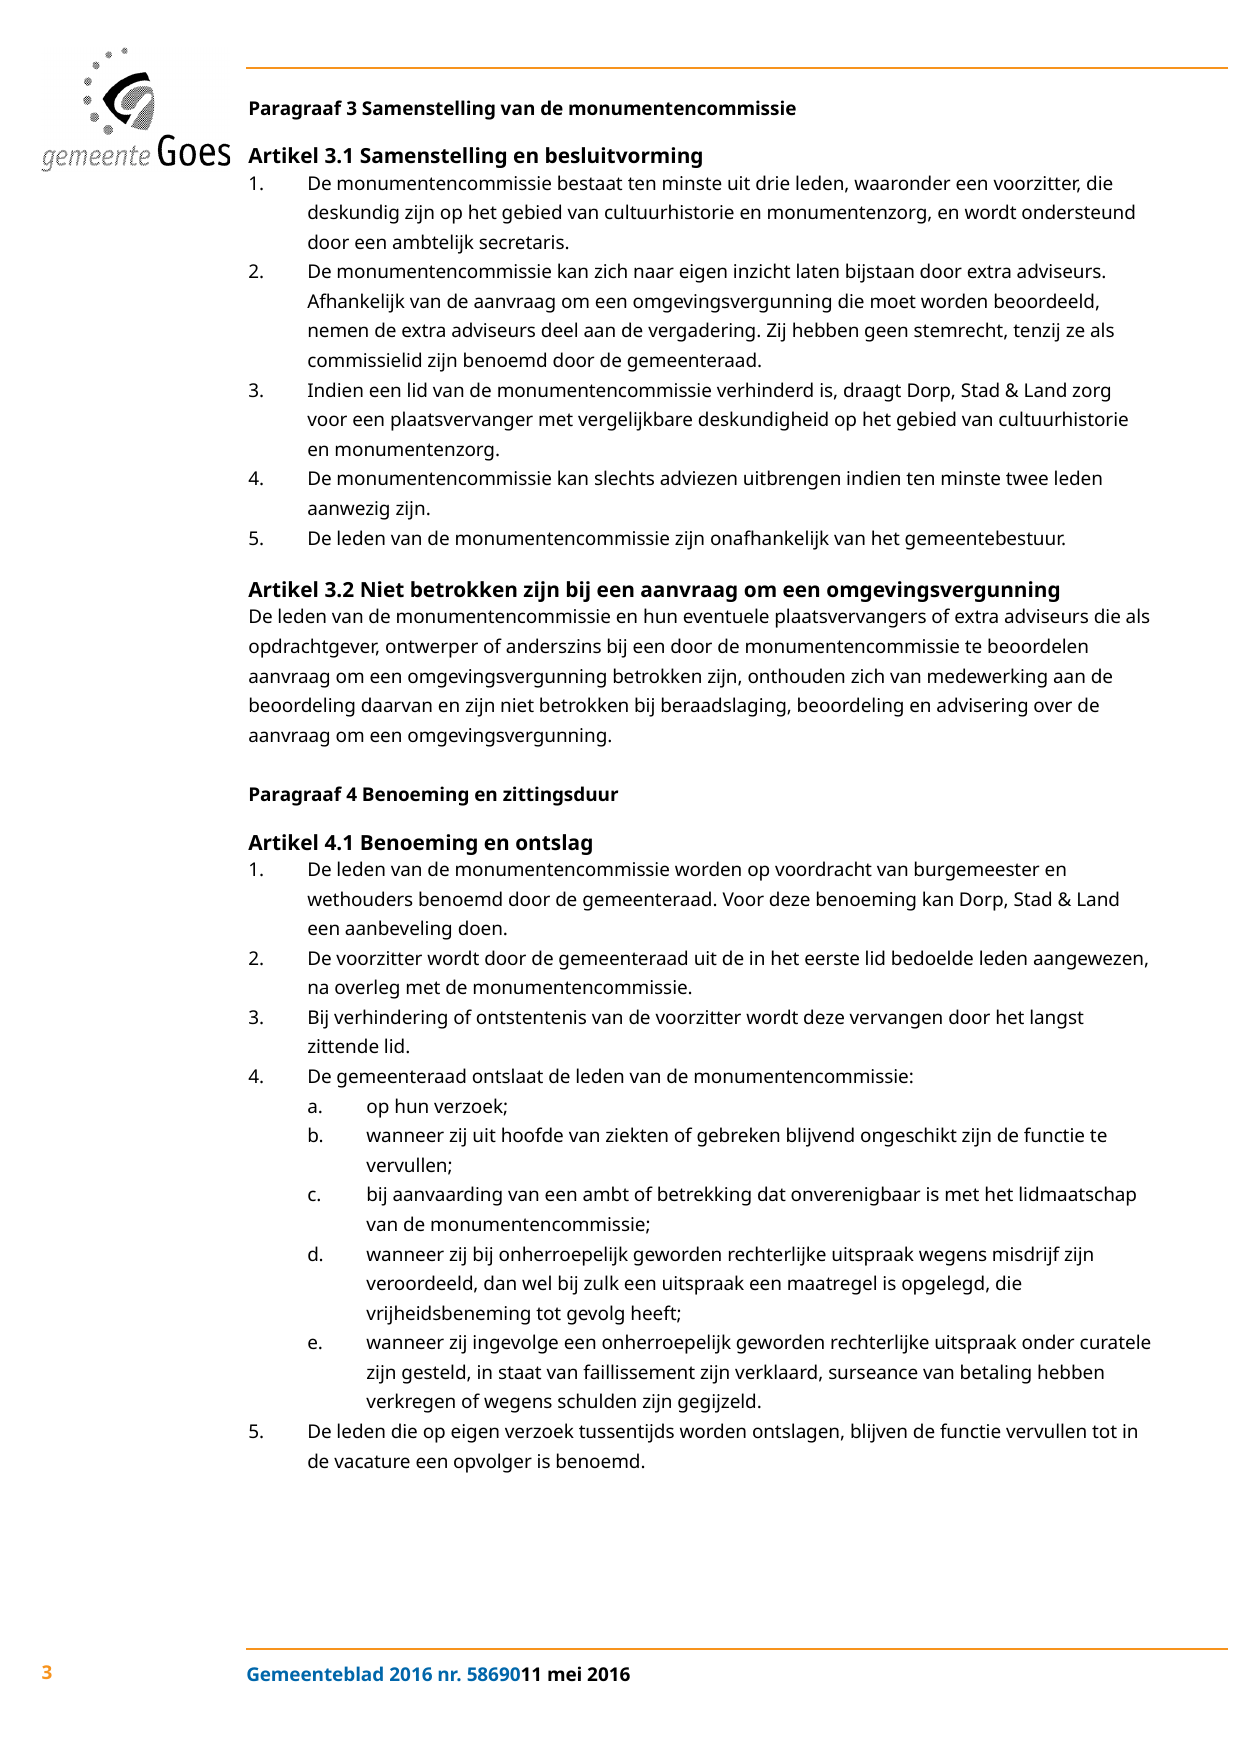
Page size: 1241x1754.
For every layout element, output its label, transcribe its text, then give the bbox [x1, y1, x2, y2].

list De monumentencommissie bestaat ten minste uit drie leden, waaronder een voorzitter, die deskundig zijn op het gebied van cultuurhistorie en monumentenzorg, en wordt ondersteund door een ambtelijk secretaris. [248, 170, 1152, 255]
text Paragraaf 4 Benoeming en zittingsduur [248, 781, 1152, 807]
list De monumentencommissie kan slechts adviezen uitbrengen indien ten minste twee leden aanwezig zijn. [248, 466, 1152, 521]
list De gemeenteraad ontslaat de leden van de monumentencommissie: [248, 1063, 1152, 1089]
text Artikel 4.1 Benoeming en ontslag [248, 828, 1152, 856]
list op hun verzoek; [307, 1093, 1152, 1118]
list De monumentencommissie kan zich naar eigen inzicht laten bijstaan door extra adviseurs. Afhankelijk van de aanvraag om een omgevingsvergunning die moet worden beoordeeld, nemen de extra adviseurs deel aan de vergadering. Zij hebben geen stemrecht, tenzij ze als commissielid zijn benoemd door de gemeenteraad. [248, 258, 1152, 373]
list De leden van de monumentencommissie zijn onafhankelijk van het gemeentebestuur. [248, 525, 1152, 551]
list wanneer zij ingevolge een onherroepelijk geworden rechterlijke uitspraak onder curatele zijn gesteld, in staat van faillissement zijn verklaard, surseance van betaling hebben verkregen of wegens schulden zijn gegijzeld. [307, 1329, 1152, 1414]
list De leden die op eigen verzoek tussentijds worden ontslagen, blijven de functie vervullen tot in de vacature een opvolger is benoemd. [248, 1418, 1152, 1473]
text Artikel 3.1 Samenstelling en besluitvorming [248, 141, 1152, 170]
text De leden van de monumentencommissie en hun eventuele plaatsvervangers of extra adviseurs die als opdrachtgever, ontwerper of anderszins bij een door de monumentencommissie te beoordelen aanvraag om een omgevingsvergunning betrokken zijn, onthouden zich van medewerking aan de beoordeling daarvan en zijn niet betrokken bij beraadslaging, beoordeling en advisering over de aanvraag om een omgevingsvergunning. [248, 604, 1152, 748]
list Bij verhindering of ontstentenis van de voorzitter wordt deze vervangen door het langst zittende lid. [248, 1004, 1152, 1059]
list De leden van de monumentencommissie worden op voordracht van burgemeester en wethouders benoemd door de gemeenteraad. Voor deze benoeming kan Dorp, Stad & Land een aanbeveling doen. [248, 856, 1152, 941]
list wanneer zij uit hoofde van ziekten of gebreken blijvend ongeschikt zijn de functie te vervullen; [307, 1122, 1152, 1178]
picture [41, 47, 231, 172]
list wanneer zij bij onherroepelijk geworden rechterlijke uitspraak wegens misdrijf zijn veroordeeld, dan wel bij zulk een uitspraak een maatregel is opgelegd, die vrijheidsbeneming tot gevolg heeft; [307, 1241, 1152, 1326]
text Artikel 3.2 Niet betrokken zijn bij een aanvraag om een omgevingsvergunning [248, 575, 1152, 604]
list Indien een lid van de monumentencommissie verhinderd is, draagt Dorp, Stad & Land zorg voor een plaatsvervanger met vergelijkbare deskundigheid op het gebied van cultuurhistorie en monumentenzorg. [248, 377, 1152, 462]
list bij aanvaarding van een ambt of betrekking dat onverenigbaar is met het lidmaatschap van de monumentencommissie; [307, 1182, 1152, 1237]
list De voorzitter wordt door de gemeenteraad uit de in het eerste lid bedoelde leden aangewezen, na overleg met de monumentencommissie. [248, 945, 1152, 1000]
text Paragraaf 3 Samenstelling van de monumentencommissie [248, 95, 1152, 121]
